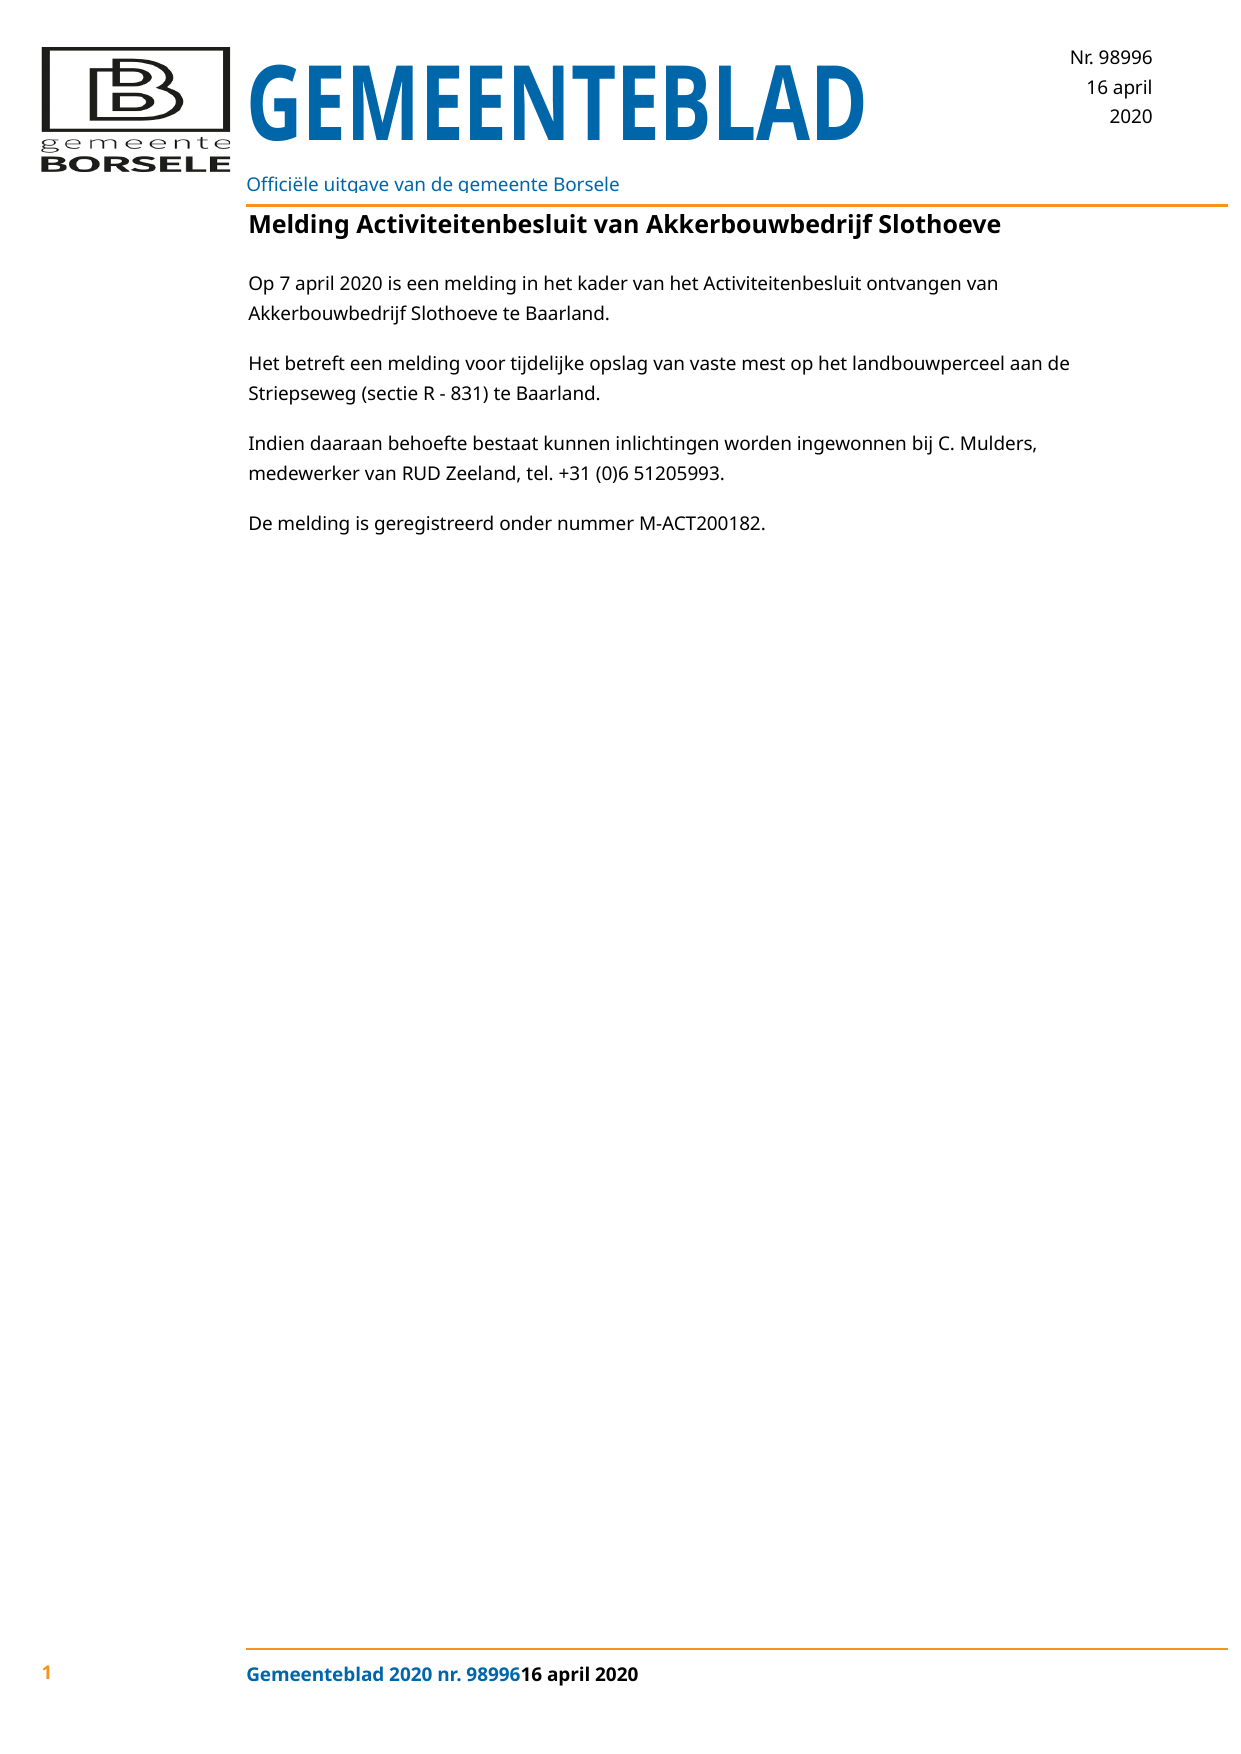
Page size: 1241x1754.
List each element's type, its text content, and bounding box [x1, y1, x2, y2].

text Het betreft een melding voor tijdelijke opslag van vaste mest op het landbouwperceel aan de Striepseweg (sectie R - 831) te Baarland. [248, 350, 1152, 406]
text Op 7 april 2020 is een melding in het kader van het Activiteitenbesluit ontvangen van Akkerbouwbedrijf Slothoeve te Baarland. [248, 270, 1152, 326]
text Indien daaraan behoefte bestaat kunnen inlichtingen worden ingewonnen bij C. Mulders, medewerker van RUD Zeeland, tel. +31 (0)6 51205993. [248, 430, 1152, 486]
text Melding Activiteitenbesluit van Akkerbouwbedrijf Slothoeve [248, 207, 1152, 241]
picture [41, 47, 231, 172]
text De melding is geregistreerd onder nummer M-ACT200182. [248, 510, 1152, 536]
